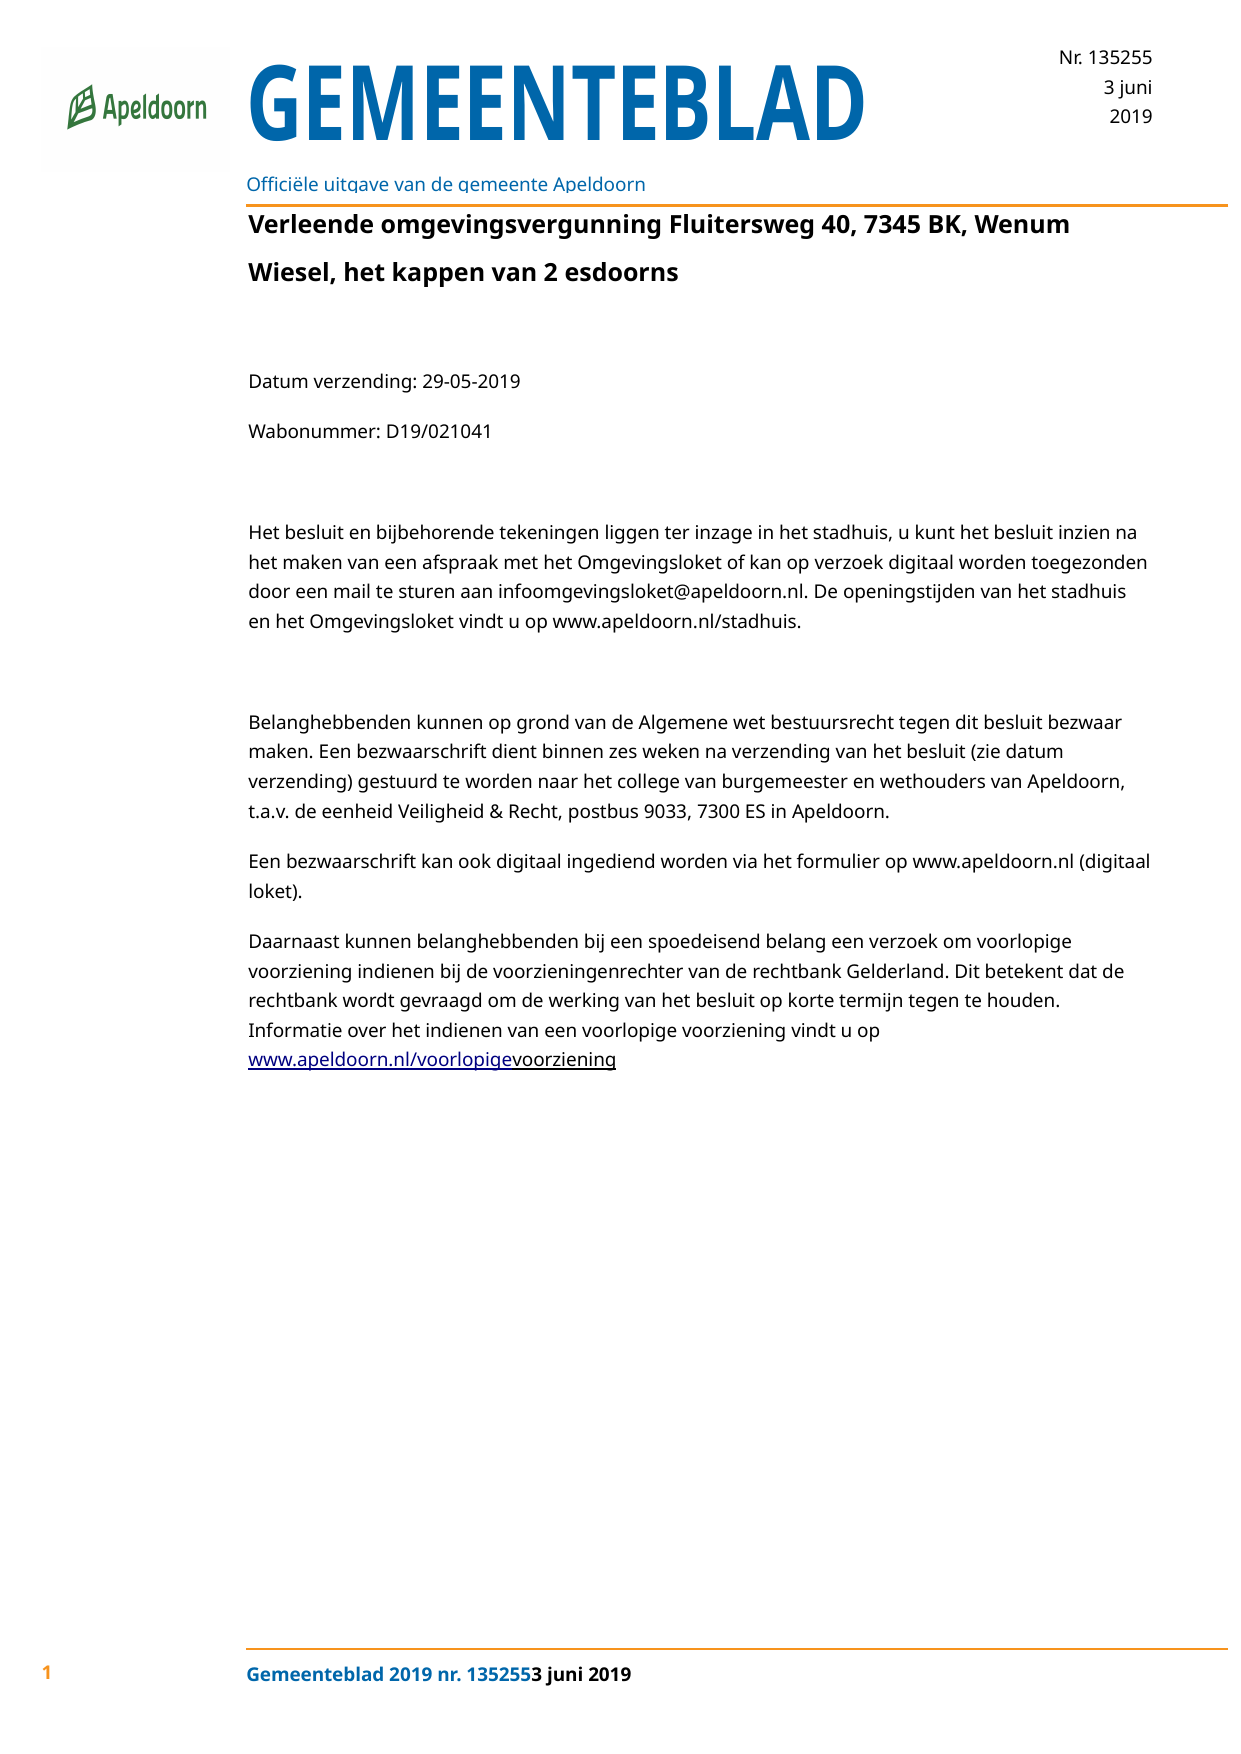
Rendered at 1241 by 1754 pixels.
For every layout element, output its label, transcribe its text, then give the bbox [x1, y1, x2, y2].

text Verleende omgevingsvergunning Fluitersweg 40, 7345 BK, Wenum Wiesel, het kappen van 2 esdoorns [248, 207, 1152, 288]
text Datum verzending: 29-05-2019 [248, 368, 1152, 394]
text Belanghebbenden kunnen op grond van de Algemene wet bestuursrecht tegen dit besluit bezwaar maken. Een bezwaarschrift dient binnen zes weken na verzending van het besluit (zie datum verzending) gestuurd te worden naar het college van burgemeester en wethouders van Apeldoorn, t.a.v. de eenheid Veiligheid & Recht, postbus 9033, 7300 ES in Apeldoorn. [248, 709, 1152, 824]
picture [41, 47, 231, 172]
text Een bezwaarschrift kan ook digitaal ingediend worden via het formulier op www.apeldoorn.nl (digitaal loket). [248, 848, 1152, 904]
text Daarnaast kunnen belanghebbenden bij een spoedeisend belang een verzoek om voorlopige voorziening indienen bij de voorzieningenrechter van de rechtbank Gelderland. Dit betekent dat de rechtbank wordt gevraagd om de werking van het besluit op korte termijn tegen te houden. Informatie over het indienen van een voorlopige voorziening vindt u op www.apeldoorn.nl/voorlopigevoorziening [248, 928, 1152, 1072]
text Het besluit en bijbehorende tekeningen liggen ter inzage in het stadhuis, u kunt het besluit inzien na het maken van een afspraak met het Omgevingsloket of kan op verzoek digitaal worden toegezonden door een mail te sturen aan infoomgevingsloket@apeldoorn.nl. De openingstijden van het stadhuis en het Omgevingsloket vindt u op www.apeldoorn.nl/stadhuis. [248, 519, 1152, 634]
text Wabonummer: D19/021041 [248, 419, 1152, 444]
